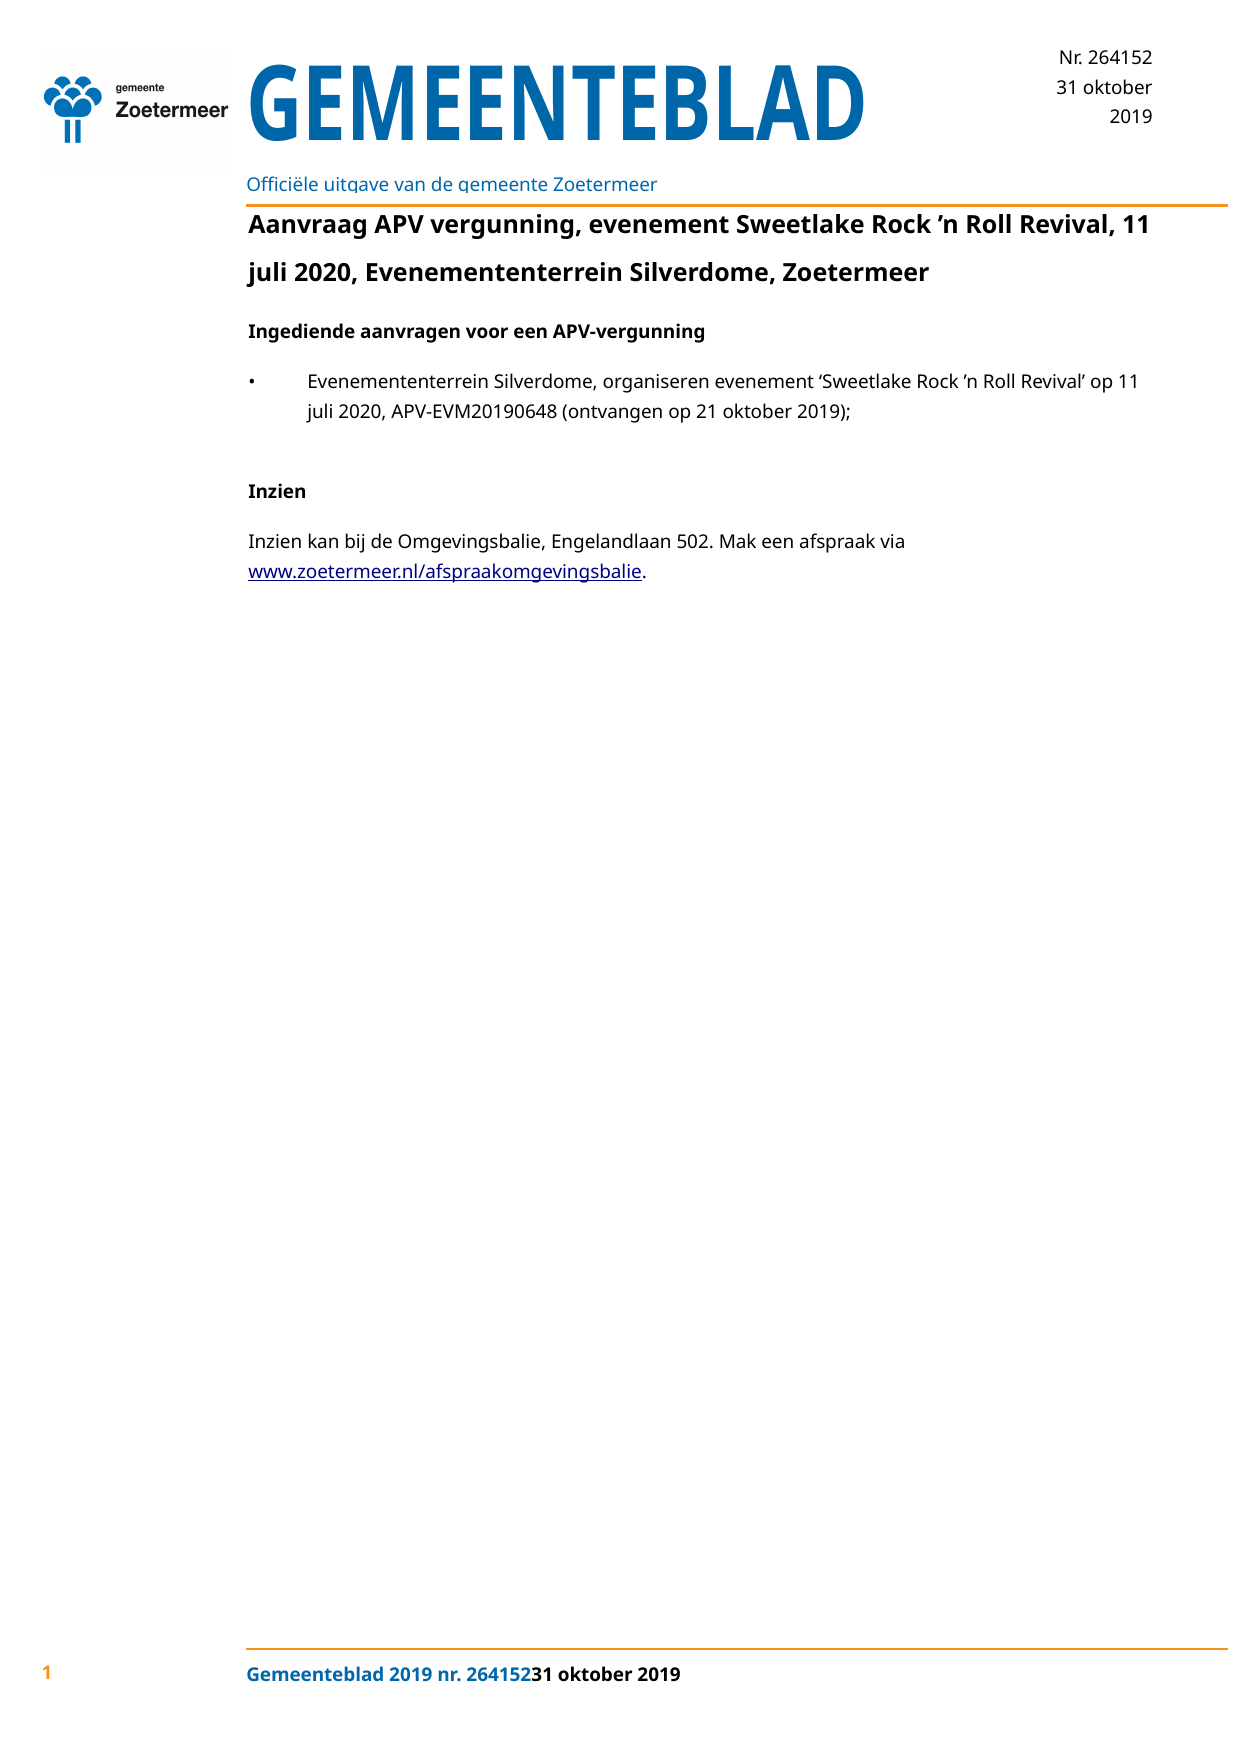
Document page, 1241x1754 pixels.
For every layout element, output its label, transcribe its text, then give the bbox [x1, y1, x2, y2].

text Ingediende aanvragen voor een APV-vergunning [248, 318, 1152, 344]
text Inzien kan bij de Omgevingsbalie, Engelandlaan 502. Mak een afspraak via www.zoetermeer.nl/afspraakomgevingsbalie. [248, 528, 1152, 584]
picture [41, 47, 231, 172]
text Inzien [248, 478, 1152, 504]
list Evenemententerrein Silverdome, organiseren evenement ‘Sweetlake Rock ’n Roll Revival’ op 11 juli 2020, APV-EVM20190648 (ontvangen op 21 oktober 2019); [248, 368, 1152, 424]
text Aanvraag APV vergunning, evenement Sweetlake Rock ’n Roll Revival, 11 juli 2020, Evenemententerrein Silverdome, Zoetermeer [248, 207, 1152, 288]
